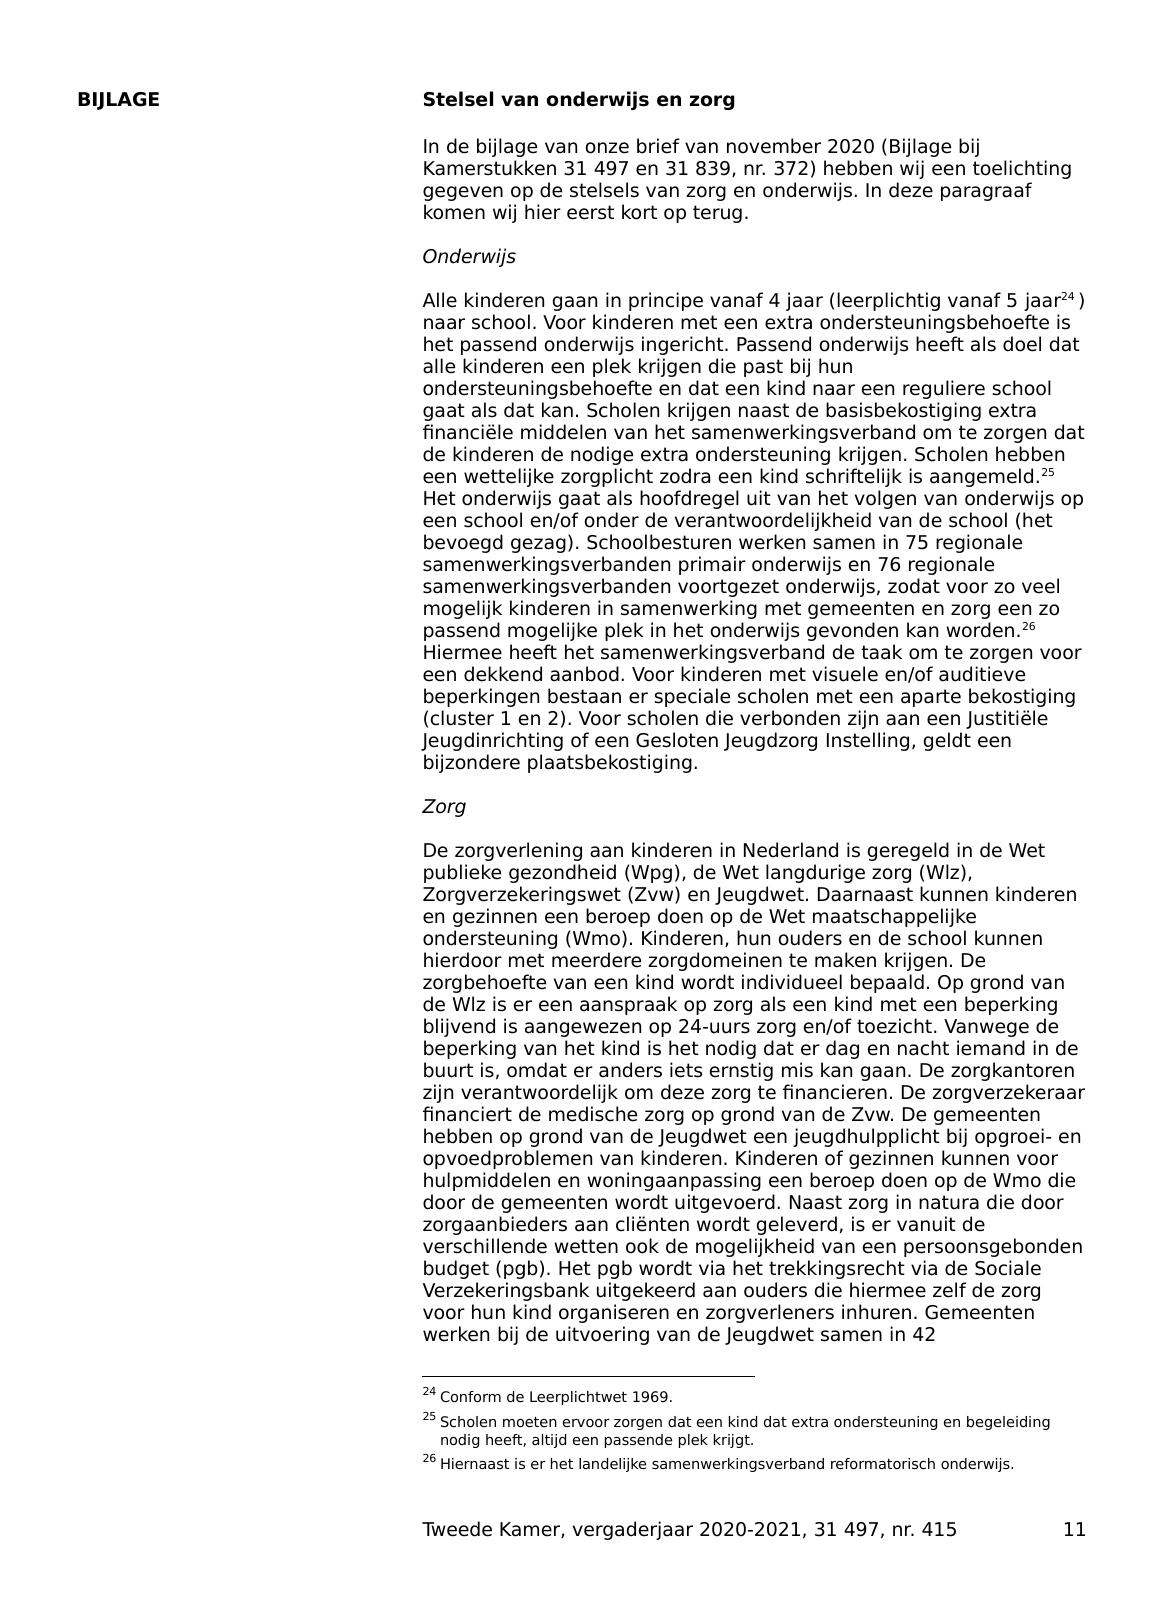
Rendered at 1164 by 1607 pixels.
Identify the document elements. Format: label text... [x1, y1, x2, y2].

subtitle BIJLAGE Stelsel van onderwijs en zorg [77, 89, 1087, 111]
text Scholen moeten ervoor zorgen dat een kind dat extra ondersteuning en begeleiding nodig heeft, altijd een passende plek krijgt. [422, 1410, 1087, 1449]
text Conform de Leerplichtwet 1969. [422, 1385, 1087, 1407]
text De zorgverlening aan kinderen in Nederland is geregeld in de Wet publieke gezondheid (Wpg), de Wet langdurige zorg (Wlz), Zorgverzekeringswet (Zvw) en Jeugdwet. Daarnaast kunnen kinderen en gezinnen een beroep doen op de Wet maatschappelijke ondersteuning (Wmo). Kinderen, hun ouders en de school kunnen hierdoor met meerdere zorgdomeinen te maken krijgen. De zorgbehoefte van een kind wordt individueel bepaald. Op grond van de Wlz is er een aanspraak op zorg als een kind met een beperking blijvend is aangewezen op 24-uurs zorg en/of toezicht. Vanwege de beperking van het kind is het nodig dat er dag en nacht iemand in de buurt is, omdat er anders iets ernstig mis kan gaan. De zorgkantoren zijn verantwoordelijk om deze zorg te financieren. De zorgverzekeraar financiert de medische zorg op grond van de Zvw. De gemeenten hebben op grond van de Jeugdwet een jeugdhulpplicht bij opgroei- en opvoedproblemen van kinderen. Kinderen of gezinnen kunnen voor hulpmiddelen en woningaanpassing een beroep doen op de Wmo die door de gemeenten wordt uitgevoerd. Naast zorg in natura die door zorgaanbieders aan cliënten wordt geleverd, is er vanuit de verschillende wetten ook de mogelijkheid van een persoonsgebonden budget (pgb). Het pgb wordt via het trekkingsrecht via de Sociale Verzekeringsbank uitgekeerd aan ouders die hiermee zelf de zorg voor hun kind organiseren en zorgverleners inhuren. Gemeenten werken bij de uitvoering van de Jeugdwet samen in 42 [422, 840, 1087, 1346]
text Hiernaast is er het landelijke samenwerkingsverband reformatorisch onderwijs. [422, 1452, 1087, 1474]
text In de bijlage van onze brief van november 2020 (Bijlage bij Kamerstukken 31 497 en 31 839, nr. 372) hebben wij een toelichting gegeven op de stelsels van zorg en onderwijs. In deze paragraaf komen wij hier eerst kort op terug. [422, 136, 1087, 224]
subtitle Onderwijs [422, 246, 1087, 268]
subtitle Zorg [422, 796, 1087, 818]
text Alle kinderen gaan in principe vanaf 4 jaar (leerplichtig vanaf 5 jaar) naar school. Voor kinderen met een extra ondersteuningsbehoefte is het passend onderwijs ingericht. Passend onderwijs heeft als doel dat alle kinderen een plek krijgen die past bij hun ondersteuningsbehoefte en dat een kind naar een reguliere school gaat als dat kan. Scholen krijgen naast de basisbekostiging extra financiële middelen van het samenwerkingsverband om te zorgen dat de kinderen de nodige extra ondersteuning krijgen. Scholen hebben een wettelijke zorgplicht zodra een kind schriftelijk is aangemeld. Het onderwijs gaat als hoofdregel uit van het volgen van onderwijs op een school en/of onder de verantwoordelijkheid van de school (het bevoegd gezag). Schoolbesturen werken samen in 75 regionale samenwerkingsverbanden primair onderwijs en 76 regionale samenwerkingsverbanden voortgezet onderwijs, zodat voor zo veel mogelijk kinderen in samenwerking met gemeenten en zorg een zo passend mogelijke plek in het onderwijs gevonden kan worden. Hiermee heeft het samenwerkingsverband de taak om te zorgen voor een dekkend aanbod. Voor kinderen met visuele en/of auditieve beperkingen bestaan er speciale scholen met een aparte bekostiging (cluster 1 en 2). Voor scholen die verbonden zijn aan een Justitiële Jeugdinrichting of een Gesloten Jeugdzorg Instelling, geldt een bijzondere plaatsbekostiging. [422, 290, 1087, 774]
